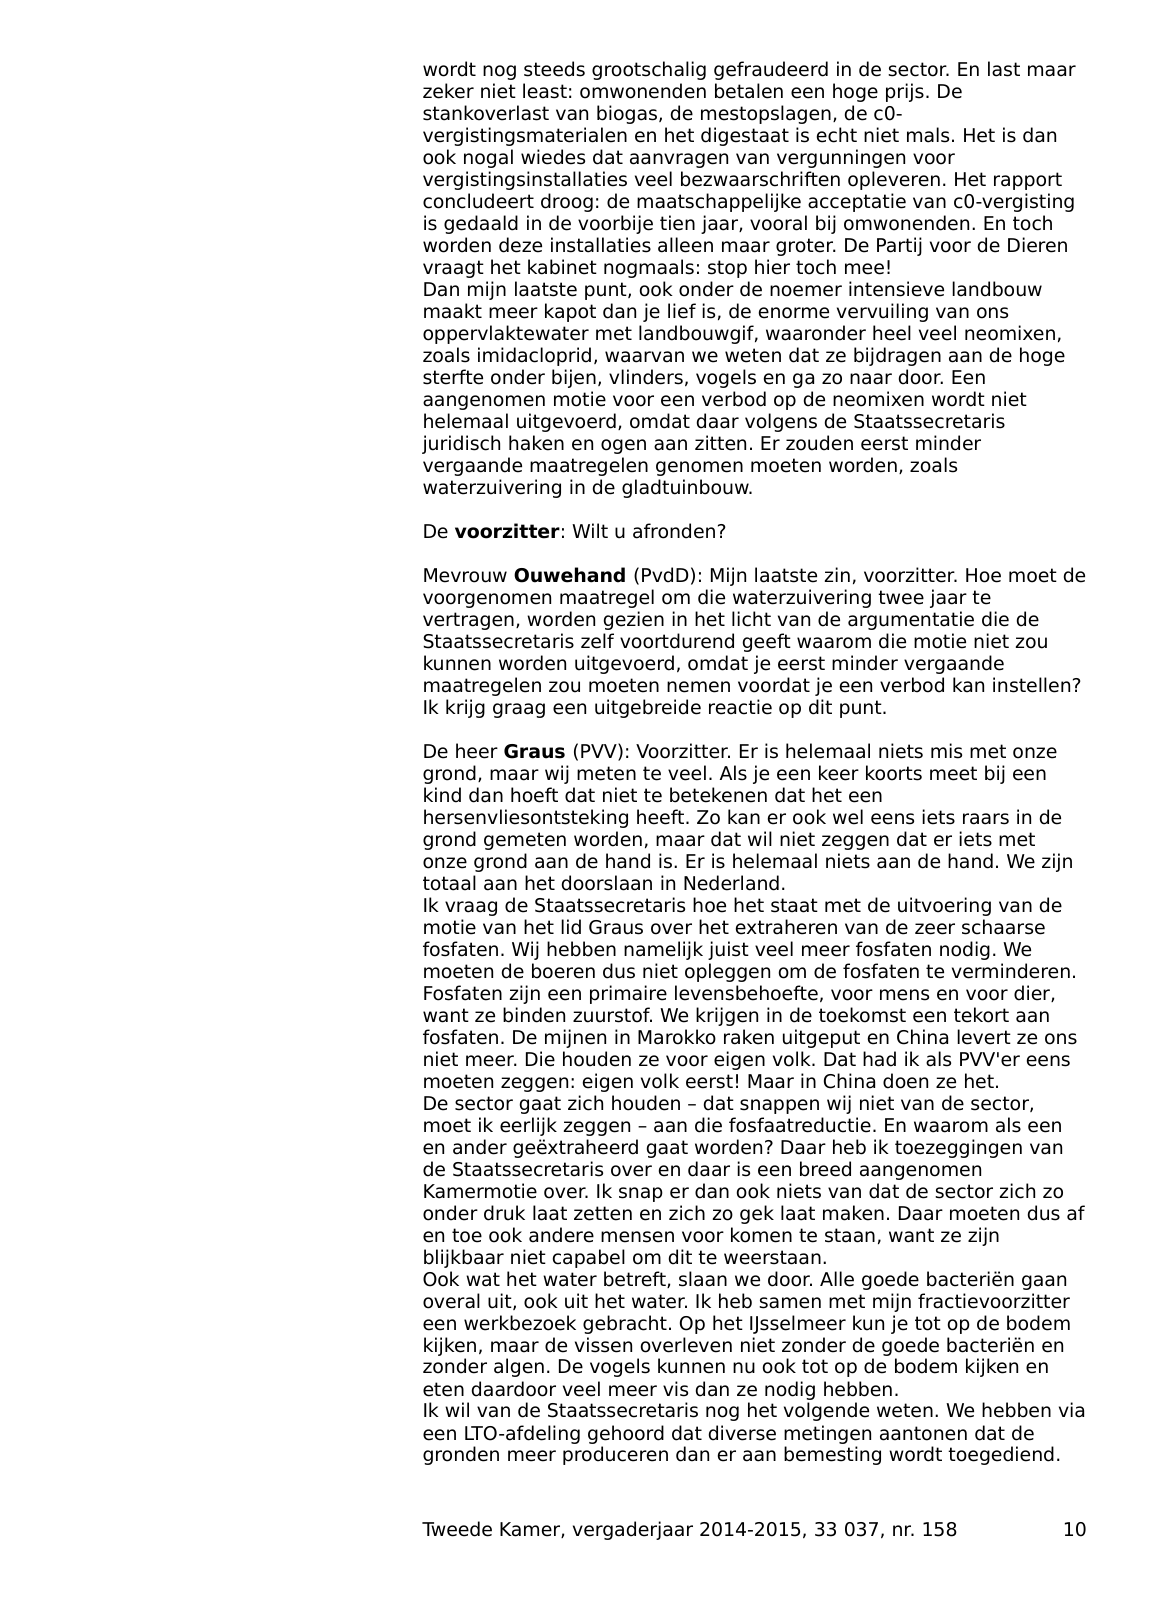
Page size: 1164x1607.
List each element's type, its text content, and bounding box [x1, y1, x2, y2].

text Ik wil van de Staatssecretaris nog het volgende weten. We hebben via een LTO-afdeling gehoord dat diverse metingen aantonen dat de gronden meer produceren dan er aan bemesting wordt toegediend. [422, 1400, 1087, 1466]
text De sector gaat zich houden – dat snappen wij niet van de sector, moet ik eerlijk zeggen – aan die fosfaatreductie. En waarom als een en ander geëxtraheerd gaat worden? Daar heb ik toezeggingen van de Staatssecretaris over en daar is een breed aangenomen Kamermotie over. Ik snap er dan ook niets van dat de sector zich zo onder druk laat zetten en zich zo gek laat maken. Daar moeten dus af en toe ook andere mensen voor komen te staan, want ze zijn blijkbaar niet capabel om dit te weerstaan. [422, 1093, 1087, 1268]
text Mevrouw Ouwehand (PvdD): Mijn laatste zin, voorzitter. Hoe moet de voorgenomen maatregel om die waterzuivering twee jaar te vertragen, worden gezien in het licht van de argumentatie die de Staatssecretaris zelf voortdurend geeft waarom die motie niet zou kunnen worden uitgevoerd, omdat je eerst minder vergaande maatregelen zou moeten nemen voordat je een verbod kan instellen? Ik krijg graag een uitgebreide reactie op dit punt. [422, 565, 1087, 719]
text De voorzitter: Wilt u afronden? [422, 521, 1087, 543]
text De heer Graus (PVV): Voorzitter. Er is helemaal niets mis met onze grond, maar wij meten te veel. Als je een keer koorts meet bij een kind dan hoeft dat niet te betekenen dat het een hersenvliesontsteking heeft. Zo kan er ook wel eens iets raars in de grond gemeten worden, maar dat wil niet zeggen dat er iets met onze grond aan de hand is. Er is helemaal niets aan de hand. We zijn totaal aan het doorslaan in Nederland. [422, 741, 1087, 895]
text Ik vraag de Staatssecretaris hoe het staat met de uitvoering van de motie van het lid Graus over het extraheren van de zeer schaarse fosfaten. Wij hebben namelijk juist veel meer fosfaten nodig. We moeten de boeren dus niet opleggen om de fosfaten te verminderen. Fosfaten zijn een primaire levensbehoefte, voor mens en voor dier, want ze binden zuurstof. We krijgen in de toekomst een tekort aan fosfaten. De mijnen in Marokko raken uitgeput en China levert ze ons niet meer. Die houden ze voor eigen volk. Dat had ik als PVV'er eens moeten zeggen: eigen volk eerst! Maar in China doen ze het. [422, 895, 1087, 1093]
text Ook wat het water betreft, slaan we door. Alle goede bacteriën gaan overal uit, ook uit het water. Ik heb samen met mijn fractievoorzitter een werkbezoek gebracht. Op het IJsselmeer kun je tot op de bodem kijken, maar de vissen overleven niet zonder de goede bacteriën en zonder algen. De vogels kunnen nu ook tot op de bodem kijken en eten daardoor veel meer vis dan ze nodig hebben. [422, 1268, 1087, 1400]
text Dan mijn laatste punt, ook onder de noemer intensieve landbouw maakt meer kapot dan je lief is, de enorme vervuiling van ons oppervlaktewater met landbouwgif, waaronder heel veel neomixen, zoals imidacloprid, waarvan we weten dat ze bijdragen aan de hoge sterfte onder bijen, vlinders, vogels en ga zo naar door. Een aangenomen motie voor een verbod op de neomixen wordt niet helemaal uitgevoerd, omdat daar volgens de Staatssecretaris juridisch haken en ogen aan zitten. Er zouden eerst minder vergaande maatregelen genomen moeten worden, zoals waterzuivering in de gladtuinbouw. [422, 279, 1087, 499]
text wordt nog steeds grootschalig gefraudeerd in de sector. En last maar zeker niet least: omwonenden betalen een hoge prijs. De stankoverlast van biogas, de mestopslagen, de c0-vergistingsmaterialen en het digestaat is echt niet mals. Het is dan ook nogal wiedes dat aanvragen van vergunningen voor vergistingsinstallaties veel bezwaarschriften opleveren. Het rapport concludeert droog: de maatschappelijke acceptatie van c0-vergisting is gedaald in de voorbije tien jaar, vooral bij omwonenden. En toch worden deze installaties alleen maar groter. De Partij voor de Dieren vraagt het kabinet nogmaals: stop hier toch mee! [422, 59, 1087, 279]
